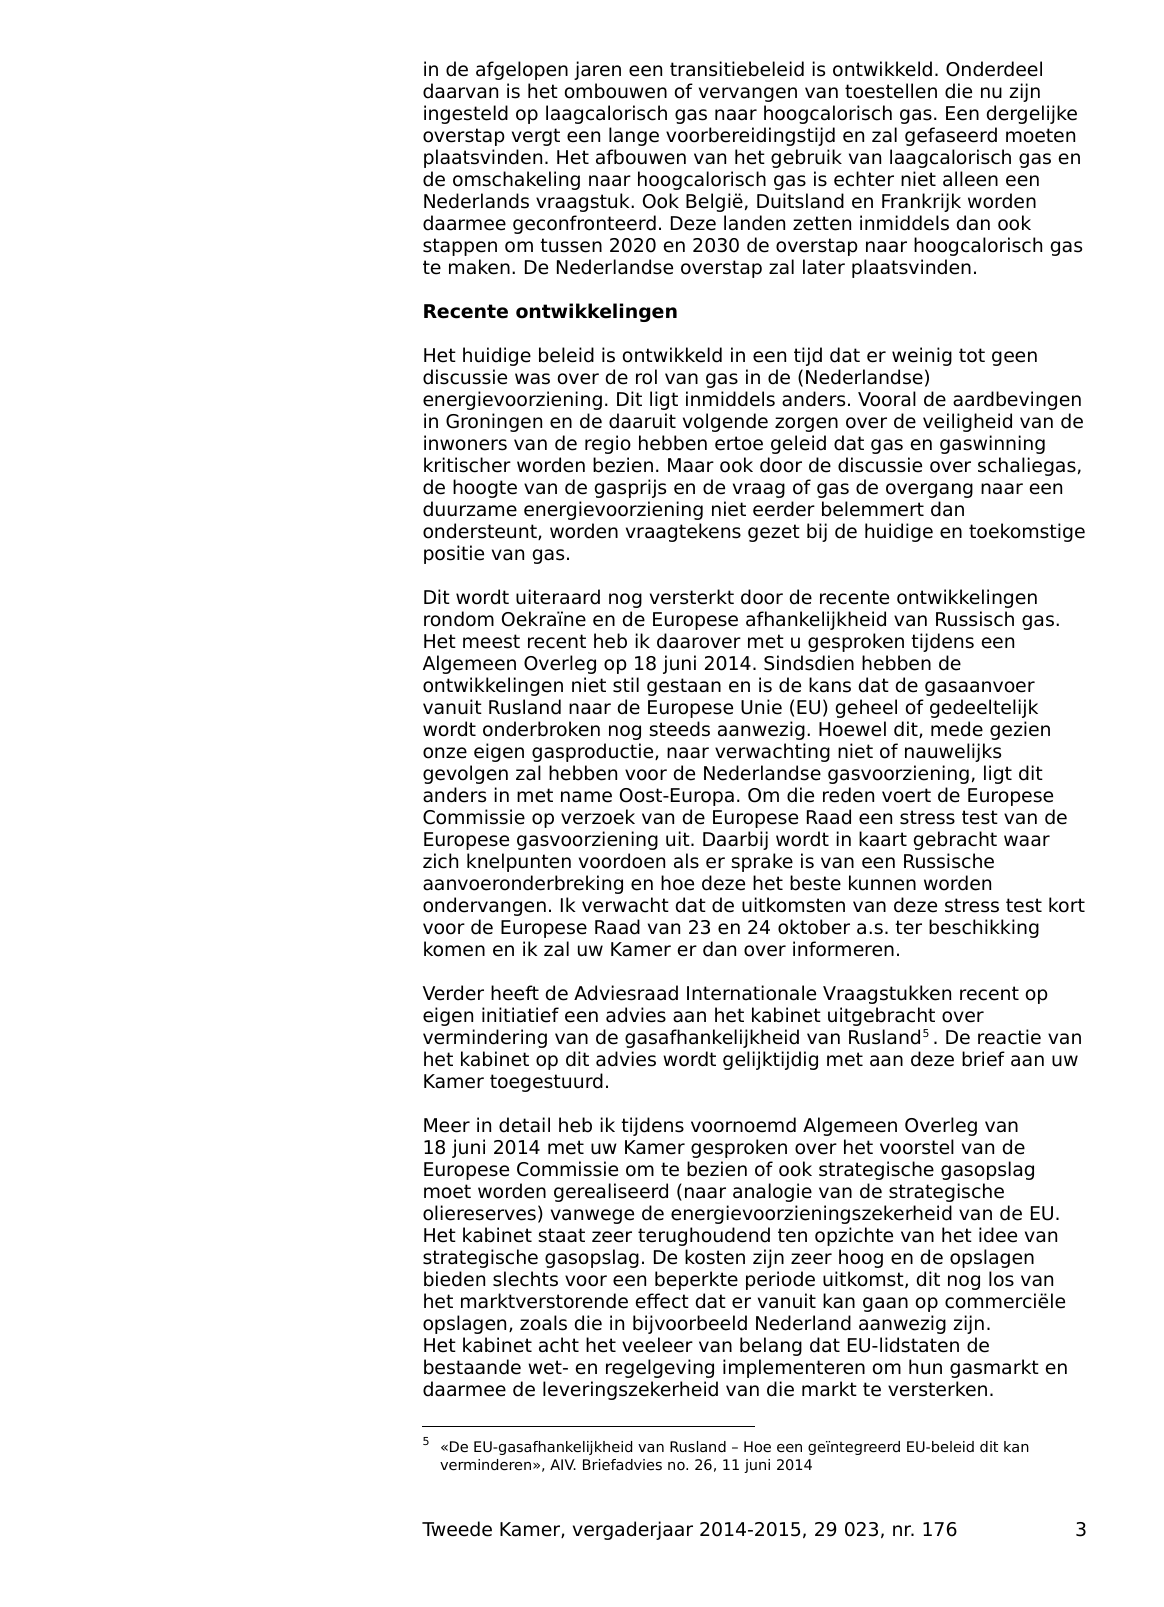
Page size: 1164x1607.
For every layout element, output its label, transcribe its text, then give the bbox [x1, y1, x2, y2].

text «De EU-gasafhankelijkheid van Rusland – Hoe een geïntegreerd EU-beleid dit kan verminderen», AIV. Briefadvies no. 26, 11 juni 2014 [422, 1435, 1087, 1474]
text Verder heeft de Adviesraad Internationale Vraagstukken recent op eigen initiatief een advies aan het kabinet uitgebracht over vermindering van de gasafhankelijkheid van Rusland. De reactie van het kabinet op dit advies wordt gelijktijdig met aan deze brief aan uw Kamer toegestuurd. [422, 983, 1087, 1093]
text Het kabinet staat zeer terughoudend ten opzichte van het idee van strategische gasopslag. De kosten zijn zeer hoog en de opslagen bieden slechts voor een beperkte periode uitkomst, dit nog los van het marktverstorende effect dat er vanuit kan gaan op commerciële opslagen, zoals die in bijvoorbeeld Nederland aanwezig zijn. [422, 1225, 1087, 1335]
subtitle Recente ontwikkelingen [422, 301, 1087, 323]
text Meer in detail heb ik tijdens voornoemd Algemeen Overleg van 18 juni 2014 met uw Kamer gesproken over het voorstel van de Europese Commissie om te bezien of ook strategische gasopslag moet worden gerealiseerd (naar analogie van de strategische oliereserves) vanwege de energievoorzieningszekerheid van de EU. [422, 1115, 1087, 1225]
text Het kabinet acht het veeleer van belang dat EU-lidstaten de bestaande wet- en regelgeving implementeren om hun gasmarkt en daarmee de leveringszekerheid van die markt te versterken. [422, 1335, 1087, 1401]
text Het huidige beleid is ontwikkeld in een tijd dat er weinig tot geen discussie was over de rol van gas in de (Nederlandse) energievoorziening. Dit ligt inmiddels anders. Vooral de aardbevingen in Groningen en de daaruit volgende zorgen over de veiligheid van de inwoners van de regio hebben ertoe geleid dat gas en gaswinning kritischer worden bezien. Maar ook door de discussie over schaliegas, de hoogte van de gasprijs en de vraag of gas de overgang naar een duurzame energievoorziening niet eerder belemmert dan ondersteunt, worden vraagtekens gezet bij de huidige en toekomstige positie van gas. [422, 345, 1087, 565]
text in de afgelopen jaren een transitiebeleid is ontwikkeld. Onderdeel daarvan is het ombouwen of vervangen van toestellen die nu zijn ingesteld op laagcalorisch gas naar hoogcalorisch gas. Een dergelijke overstap vergt een lange voorbereidingstijd en zal gefaseerd moeten plaatsvinden. Het afbouwen van het gebruik van laagcalorisch gas en de omschakeling naar hoogcalorisch gas is echter niet alleen een Nederlands vraagstuk. Ook België, Duitsland en Frankrijk worden daarmee geconfronteerd. Deze landen zetten inmiddels dan ook stappen om tussen 2020 en 2030 de overstap naar hoogcalorisch gas te maken. De Nederlandse overstap zal later plaatsvinden. [422, 59, 1087, 279]
text Dit wordt uiteraard nog versterkt door de recente ontwikkelingen rondom Oekraïne en de Europese afhankelijkheid van Russisch gas. Het meest recent heb ik daarover met u gesproken tijdens een Algemeen Overleg op 18 juni 2014. Sindsdien hebben de ontwikkelingen niet stil gestaan en is de kans dat de gasaanvoer vanuit Rusland naar de Europese Unie (EU) geheel of gedeeltelijk wordt onderbroken nog steeds aanwezig. Hoewel dit, mede gezien onze eigen gasproductie, naar verwachting niet of nauwelijks gevolgen zal hebben voor de Nederlandse gasvoorziening, ligt dit anders in met name Oost-Europa. Om die reden voert de Europese Commissie op verzoek van de Europese Raad een stress test van de Europese gasvoorziening uit. Daarbij wordt in kaart gebracht waar zich knelpunten voordoen als er sprake is van een Russische aanvoeronderbreking en hoe deze het beste kunnen worden ondervangen. Ik verwacht dat de uitkomsten van deze stress test kort voor de Europese Raad van 23 en 24 oktober a.s. ter beschikking komen en ik zal uw Kamer er dan over informeren. [422, 587, 1087, 961]
